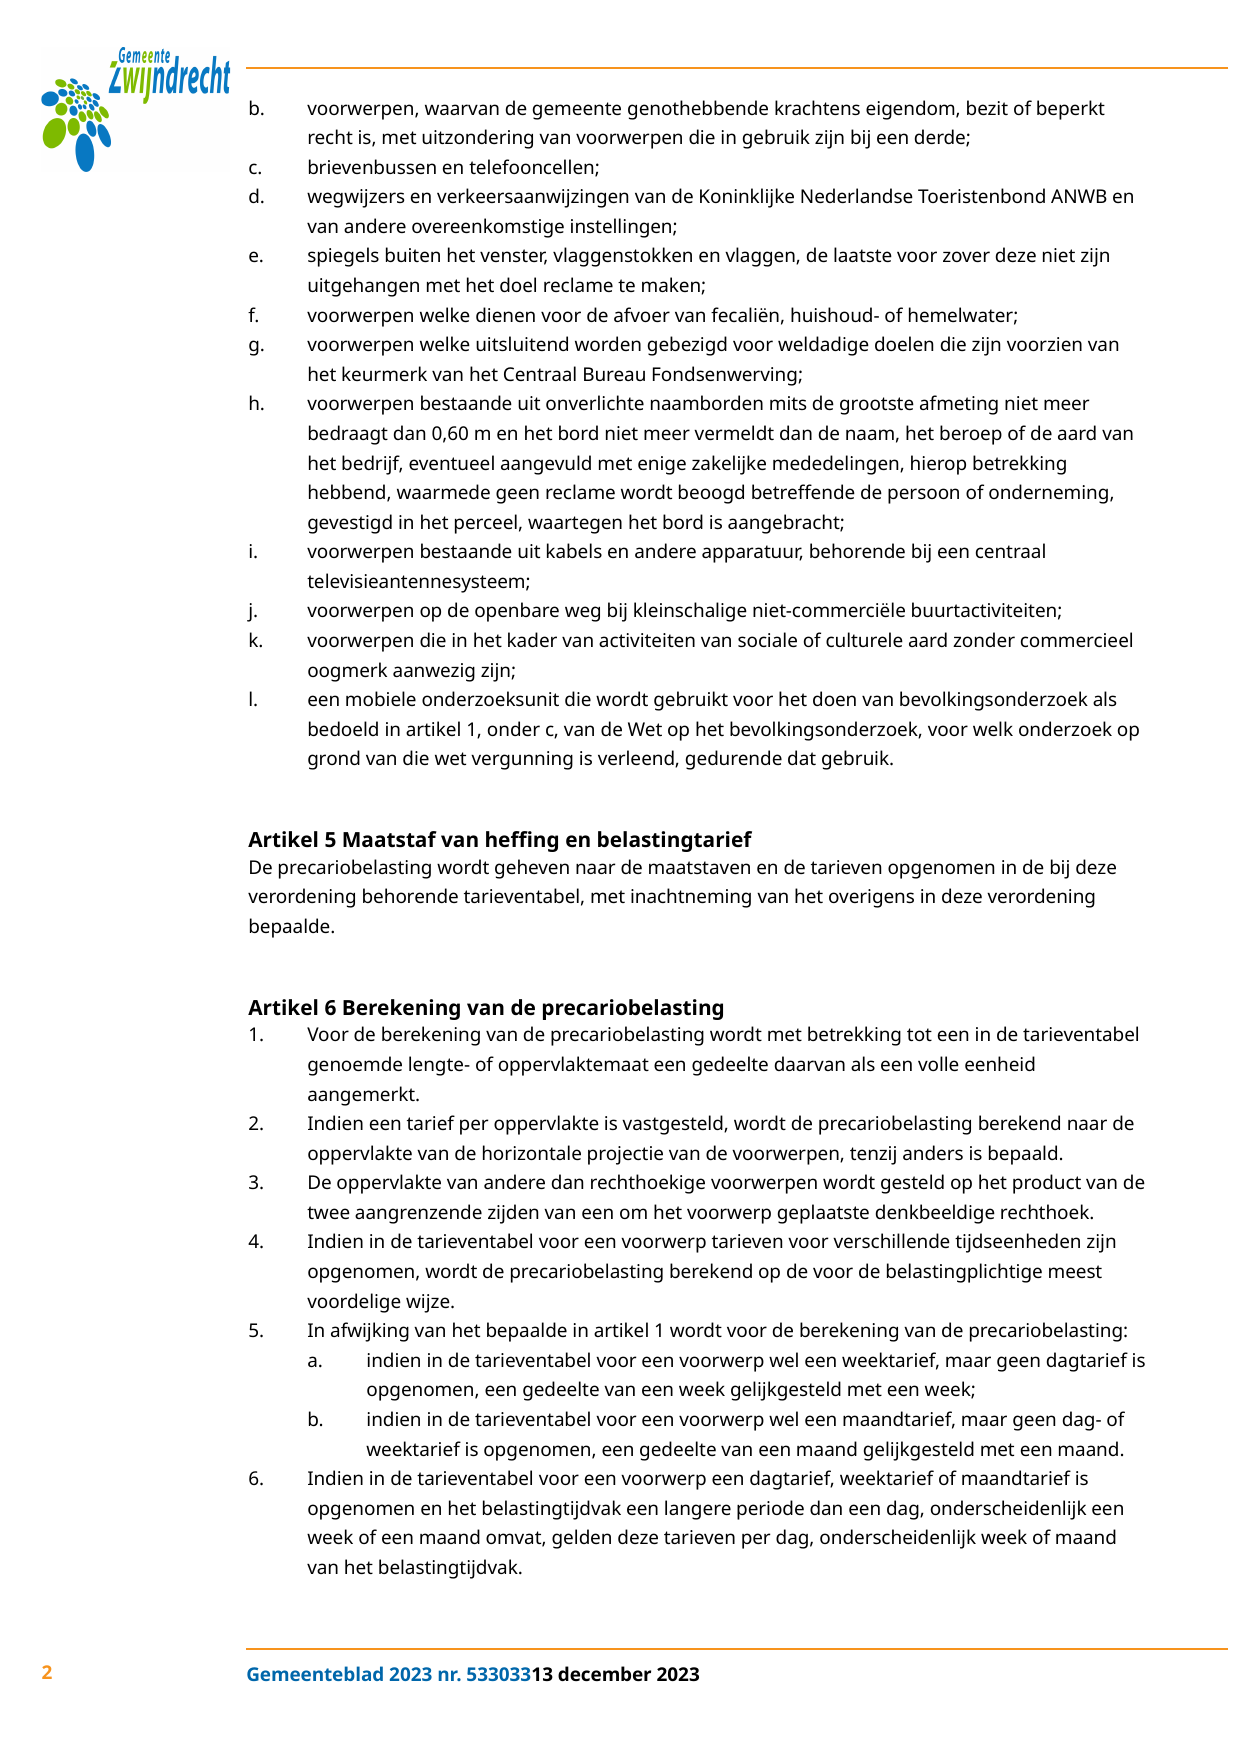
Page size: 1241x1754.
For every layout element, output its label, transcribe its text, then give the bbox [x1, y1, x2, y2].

list indien in de tarieventabel voor een voorwerp wel een maandtarief, maar geen dag- of weektarief is opgenomen, een gedeelte van een maand gelijkgesteld met een maand. [307, 1406, 1152, 1462]
list voorwerpen welke uitsluitend worden gebezigd voor weldadige doelen die zijn voorzien van het keurmerk van het Centraal Bureau Fondsenwerving; [248, 331, 1152, 387]
text Artikel 6 Berekening van de precariobelasting [248, 993, 1152, 1022]
list spiegels buiten het venster, vlaggenstokken en vlaggen, de laatste voor zover deze niet zijn uitgehangen met het doel reclame te maken; [248, 243, 1152, 298]
list Voor de berekening van de precariobelasting wordt met betrekking tot een in de tarieventabel genoemde lengte- of oppervlaktemaat een gedeelte daarvan als een volle eenheid aangemerkt. [248, 1022, 1152, 1107]
list voorwerpen welke dienen voor de afvoer van fecaliën, huishoud- of hemelwater; [248, 302, 1152, 328]
list Indien in de tarieventabel voor een voorwerp tarieven voor verschillende tijdseenheden zijn opgenomen, wordt de precariobelasting berekend op de voor de belastingplichtige meest voordelige wijze. [248, 1229, 1152, 1314]
text De precariobelasting wordt geheven naar de maatstaven en de tarieven opgenomen in de bij deze verordening behorende tarieventabel, met inachtneming van het overigens in deze verordening bepaalde. [248, 854, 1152, 939]
list voorwerpen, waarvan de gemeente genothebbende krachtens eigendom, bezit of beperkt recht is, met uitzondering van voorwerpen die in gebruik zijn bij een derde; [248, 95, 1152, 150]
list Indien in de tarieventabel voor een voorwerp een dagtarief, weektarief of maandtarief is opgenomen en het belastingtijdvak een langere periode dan een dag, onderscheidenlijk een week of een maand omvat, gelden deze tarieven per dag, onderscheidenlijk week of maand van het belastingtijdvak. [248, 1465, 1152, 1580]
list wegwijzers en verkeersaanwijzingen van de Koninklijke Nederlandse Toeristenbond ANWB en van andere overeenkomstige instellingen; [248, 183, 1152, 239]
list De oppervlakte van andere dan rechthoekige voorwerpen wordt gesteld op het product van de twee aangrenzende zijden van een om het voorwerp geplaatste denkbeeldige rechthoek. [248, 1169, 1152, 1225]
list Indien een tarief per oppervlakte is vastgesteld, wordt de precariobelasting berekend naar de oppervlakte van de horizontale projectie van de voorwerpen, tenzij anders is bepaald. [248, 1110, 1152, 1166]
list brievenbussen en telefooncellen; [248, 154, 1152, 180]
list indien in de tarieventabel voor een voorwerp wel een weektarief, maar geen dagtarief is opgenomen, een gedeelte van een week gelijkgesteld met een week; [307, 1347, 1152, 1402]
list voorwerpen bestaande uit kabels en andere apparatuur, behorende bij een centraal televisieantennesysteem; [248, 538, 1152, 594]
list voorwerpen die in het kader van activiteiten van sociale of culturele aard zonder commercieel oogmerk aanwezig zijn; [248, 627, 1152, 683]
list een mobiele onderzoeksunit die wordt gebruikt voor het doen van bevolkingsonderzoek als bedoeld in artikel 1, onder c, van de Wet op het bevolkingsonderzoek, voor welk onderzoek op grond van die wet vergunning is verleend, gedurende dat gebruik. [248, 686, 1152, 771]
list voorwerpen op de openbare weg bij kleinschalige niet-commerciële buurtactiviteiten; [248, 598, 1152, 623]
list In afwijking van het bepaalde in artikel 1 wordt voor de berekening van de precariobelasting: [248, 1317, 1152, 1343]
text Artikel 5 Maatstaf van heffing en belastingtarief [248, 826, 1152, 854]
picture [41, 47, 231, 172]
list voorwerpen bestaande uit onverlichte naamborden mits de grootste afmeting niet meer bedraagt dan 0,60 m en het bord niet meer vermeldt dan de naam, het beroep of de aard van het bedrijf, eventueel aangevuld met enige zakelijke mededelingen, hierop betrekking hebbend, waarmede geen reclame wordt beoogd betreffende de persoon of onderneming, gevestigd in het perceel, waartegen het bord is aangebracht; [248, 391, 1152, 535]
